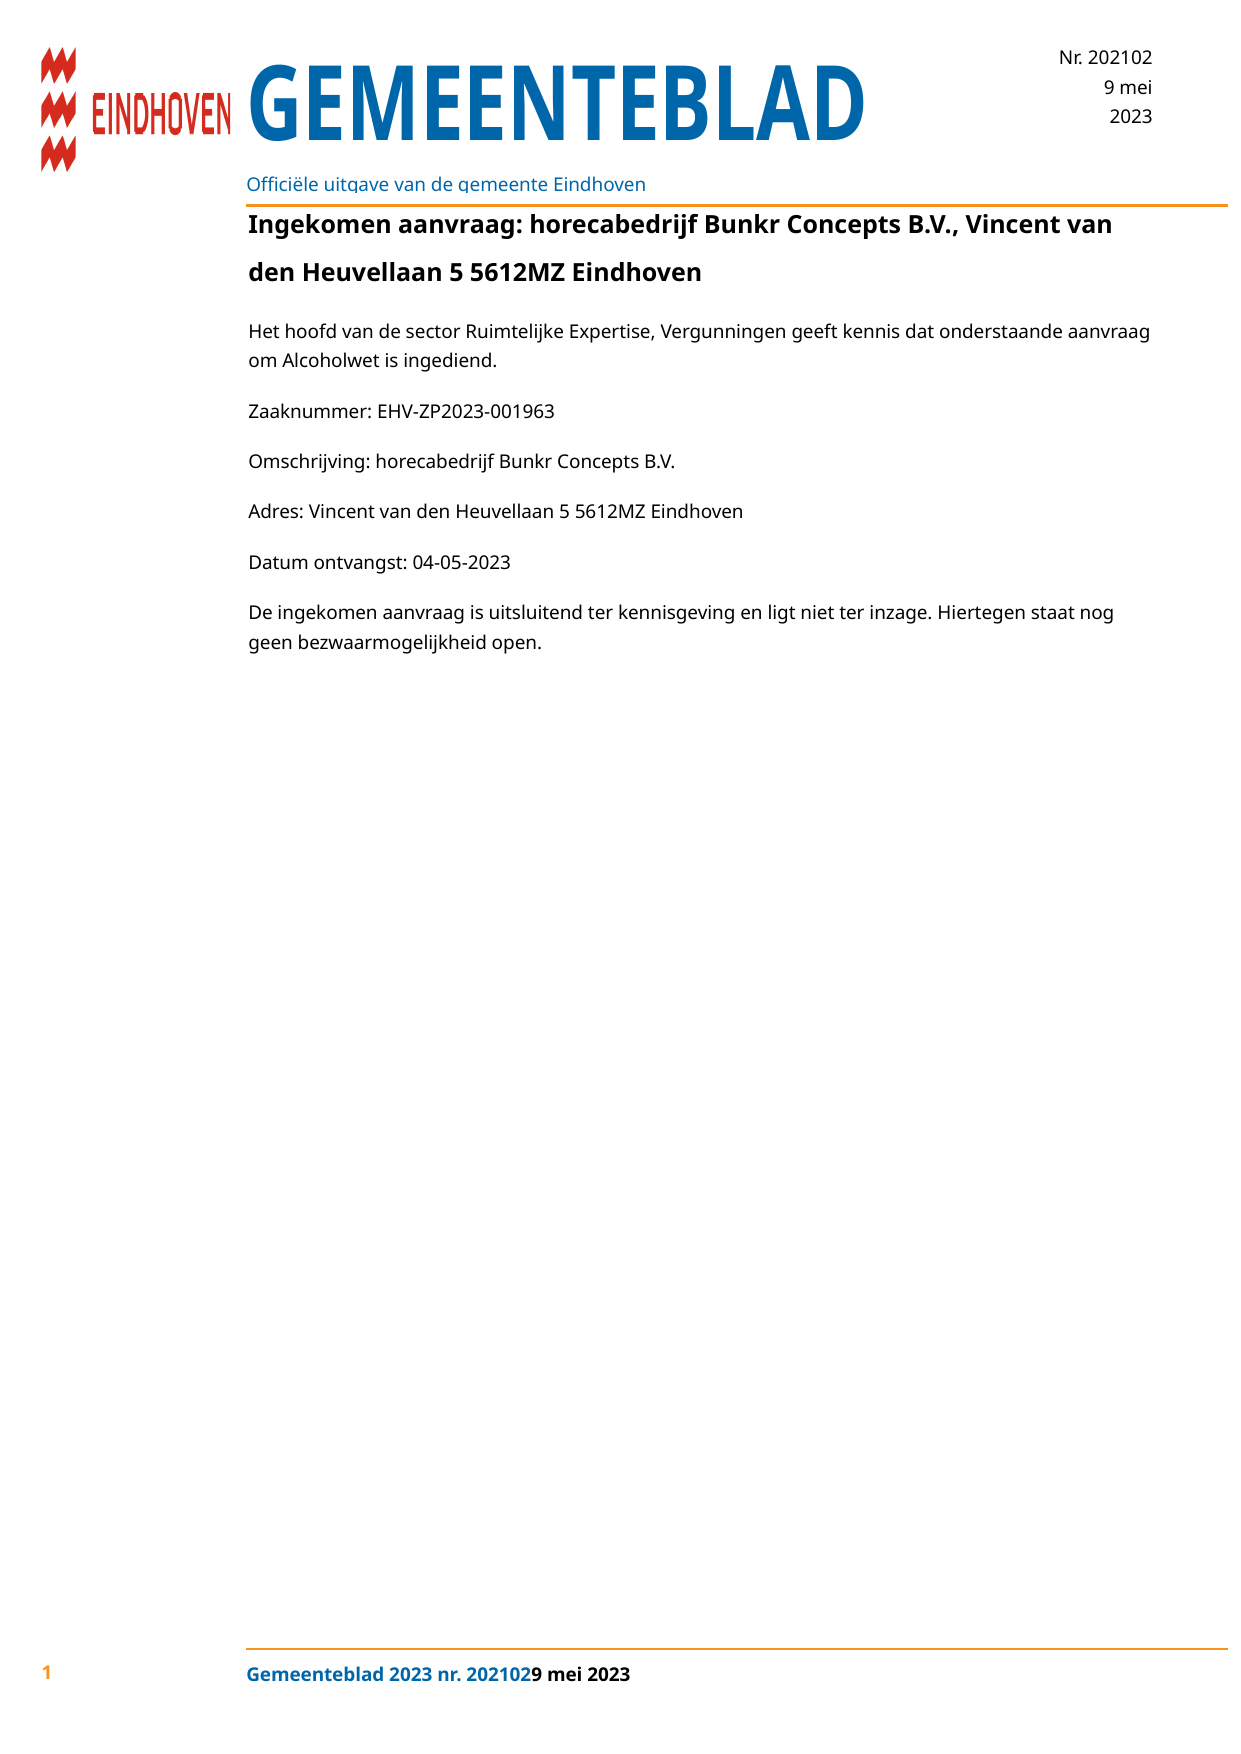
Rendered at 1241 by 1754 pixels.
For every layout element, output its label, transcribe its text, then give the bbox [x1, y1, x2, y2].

text De ingekomen aanvraag is uitsluitend ter kennisgeving en ligt niet ter inzage. Hiertegen staat nog geen bezwaarmogelijkheid open. [248, 599, 1152, 655]
text Adres: Vincent van den Heuvellaan 5 5612MZ Eindhoven [248, 499, 1152, 524]
text Zaaknummer: EHV-ZP2023-001963 [248, 398, 1152, 424]
text Het hoofd van de sector Ruimtelijke Expertise, Vergunningen geeft kennis dat onderstaande aanvraag om Alcoholwet is ingediend. [248, 318, 1152, 373]
text Ingekomen aanvraag: horecabedrijf Bunkr Concepts B.V., Vincent van den Heuvellaan 5 5612MZ Eindhoven [248, 207, 1152, 288]
text Omschrijving: horecabedrijf Bunkr Concepts B.V. [248, 448, 1152, 474]
picture [41, 47, 231, 172]
text Datum ontvangst: 04-05-2023 [248, 549, 1152, 575]
